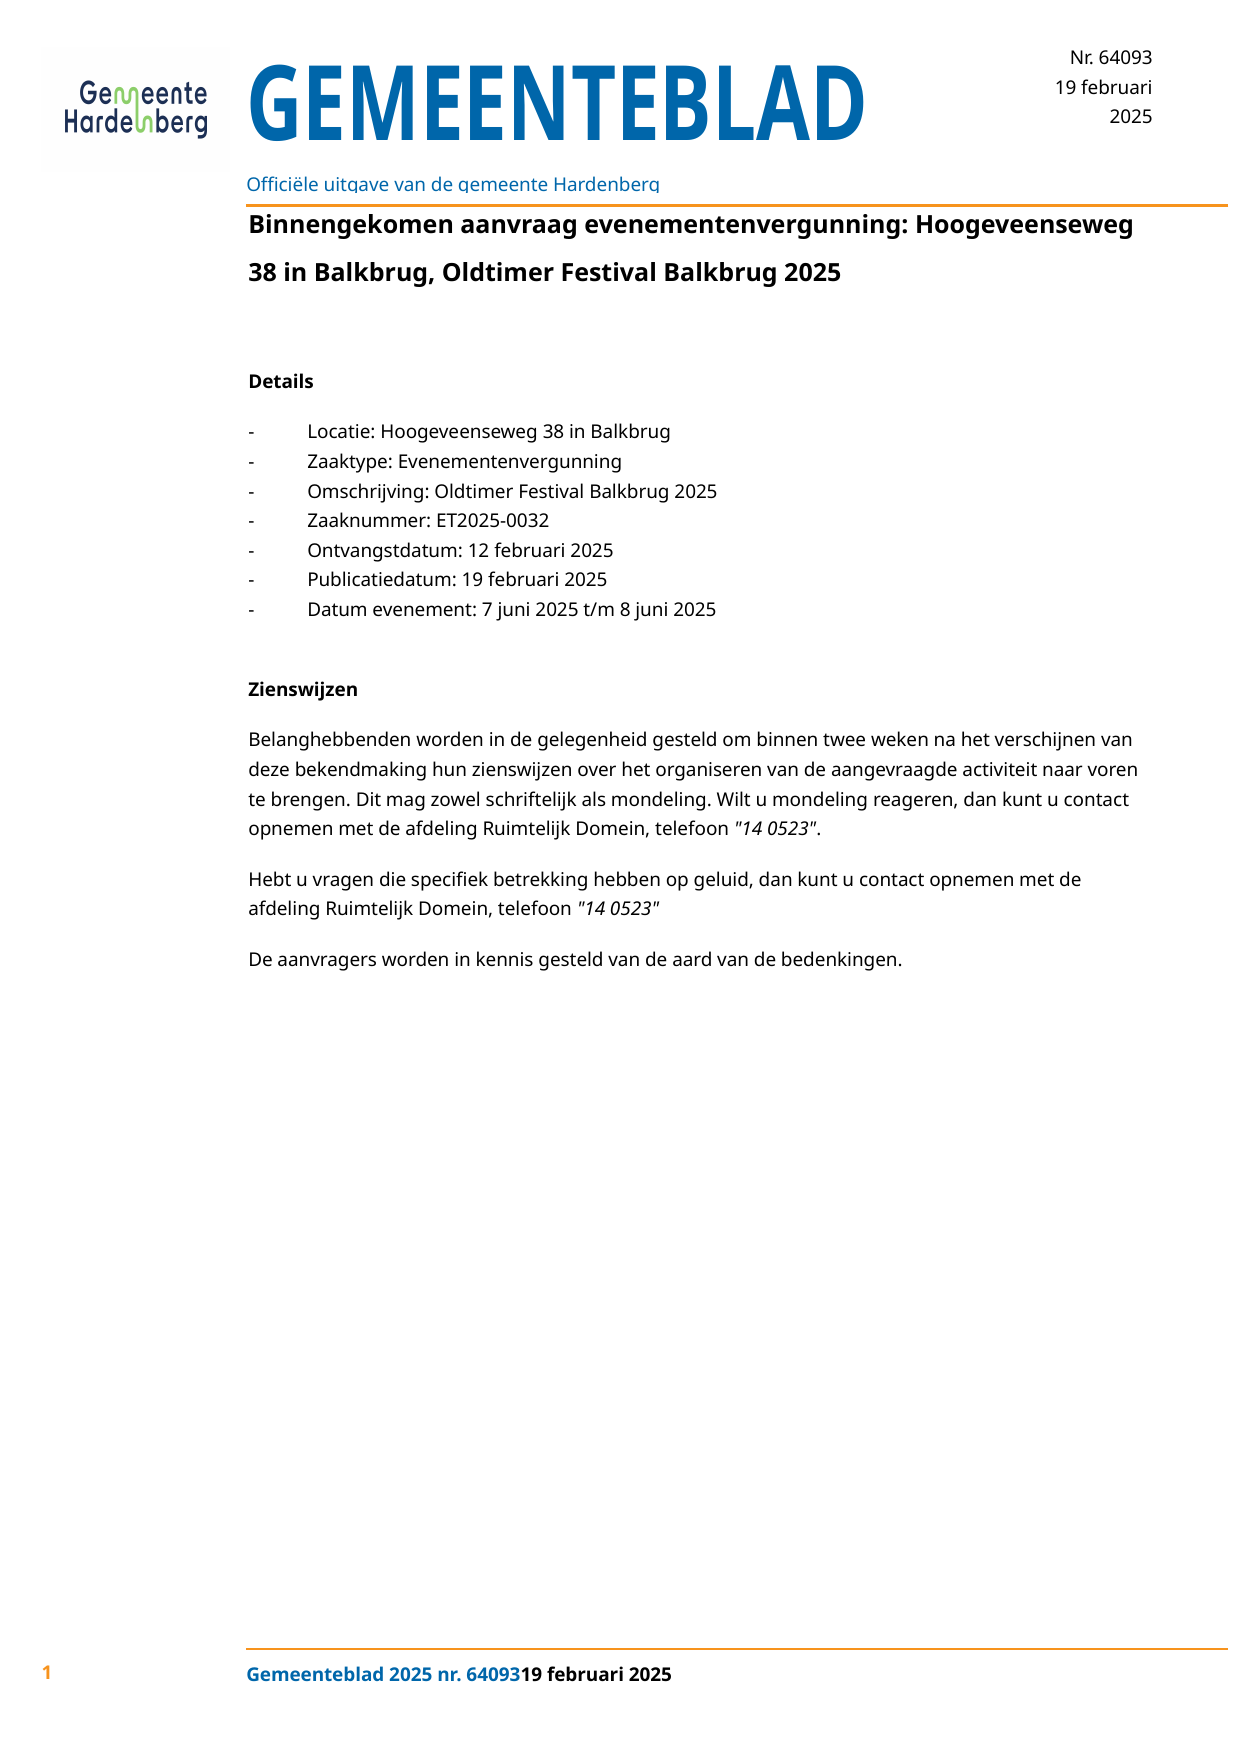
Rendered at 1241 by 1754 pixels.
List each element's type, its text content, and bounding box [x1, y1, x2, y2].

list Datum evenement: 7 juni 2025 t/m 8 juni 2025 [248, 596, 1152, 622]
text De aanvragers worden in kennis gesteld van de aard van de bedenkingen. [248, 946, 1152, 972]
list Publicatiedatum: 19 februari 2025 [248, 567, 1152, 592]
text Details [248, 368, 1152, 394]
text Zienswijzen [248, 676, 1152, 702]
list Zaaktype: Evenementenvergunning [248, 448, 1152, 474]
list Ontvangstdatum: 12 februari 2025 [248, 537, 1152, 563]
list Zaaknummer: ET2025-0032 [248, 507, 1152, 533]
list Locatie: Hoogeveenseweg 38 in Balkbrug [248, 419, 1152, 444]
text Binnengekomen aanvraag evenementenvergunning: Hoogeveenseweg 38 in Balkbrug, Oldtimer Festival Balkbrug 2025 [248, 207, 1152, 288]
text Belanghebbenden worden in de gelegenheid gesteld om binnen twee weken na het verschijnen van deze bekendmaking hun zienswijzen over het organiseren van de aangevraagde activiteit naar voren te brengen. Dit mag zowel schriftelijk als mondeling. Wilt u mondeling reageren, dan kunt u contact opnemen met de afdeling Ruimtelijk Domein, telefoon "14 0523". [248, 727, 1152, 841]
text Hebt u vragen die specifiek betrekking hebben op geluid, dan kunt u contact opnemen met de afdeling Ruimtelijk Domein, telefoon "14 0523" [248, 866, 1152, 921]
picture [41, 47, 231, 172]
list Omschrijving: Oldtimer Festival Balkbrug 2025 [248, 478, 1152, 504]
